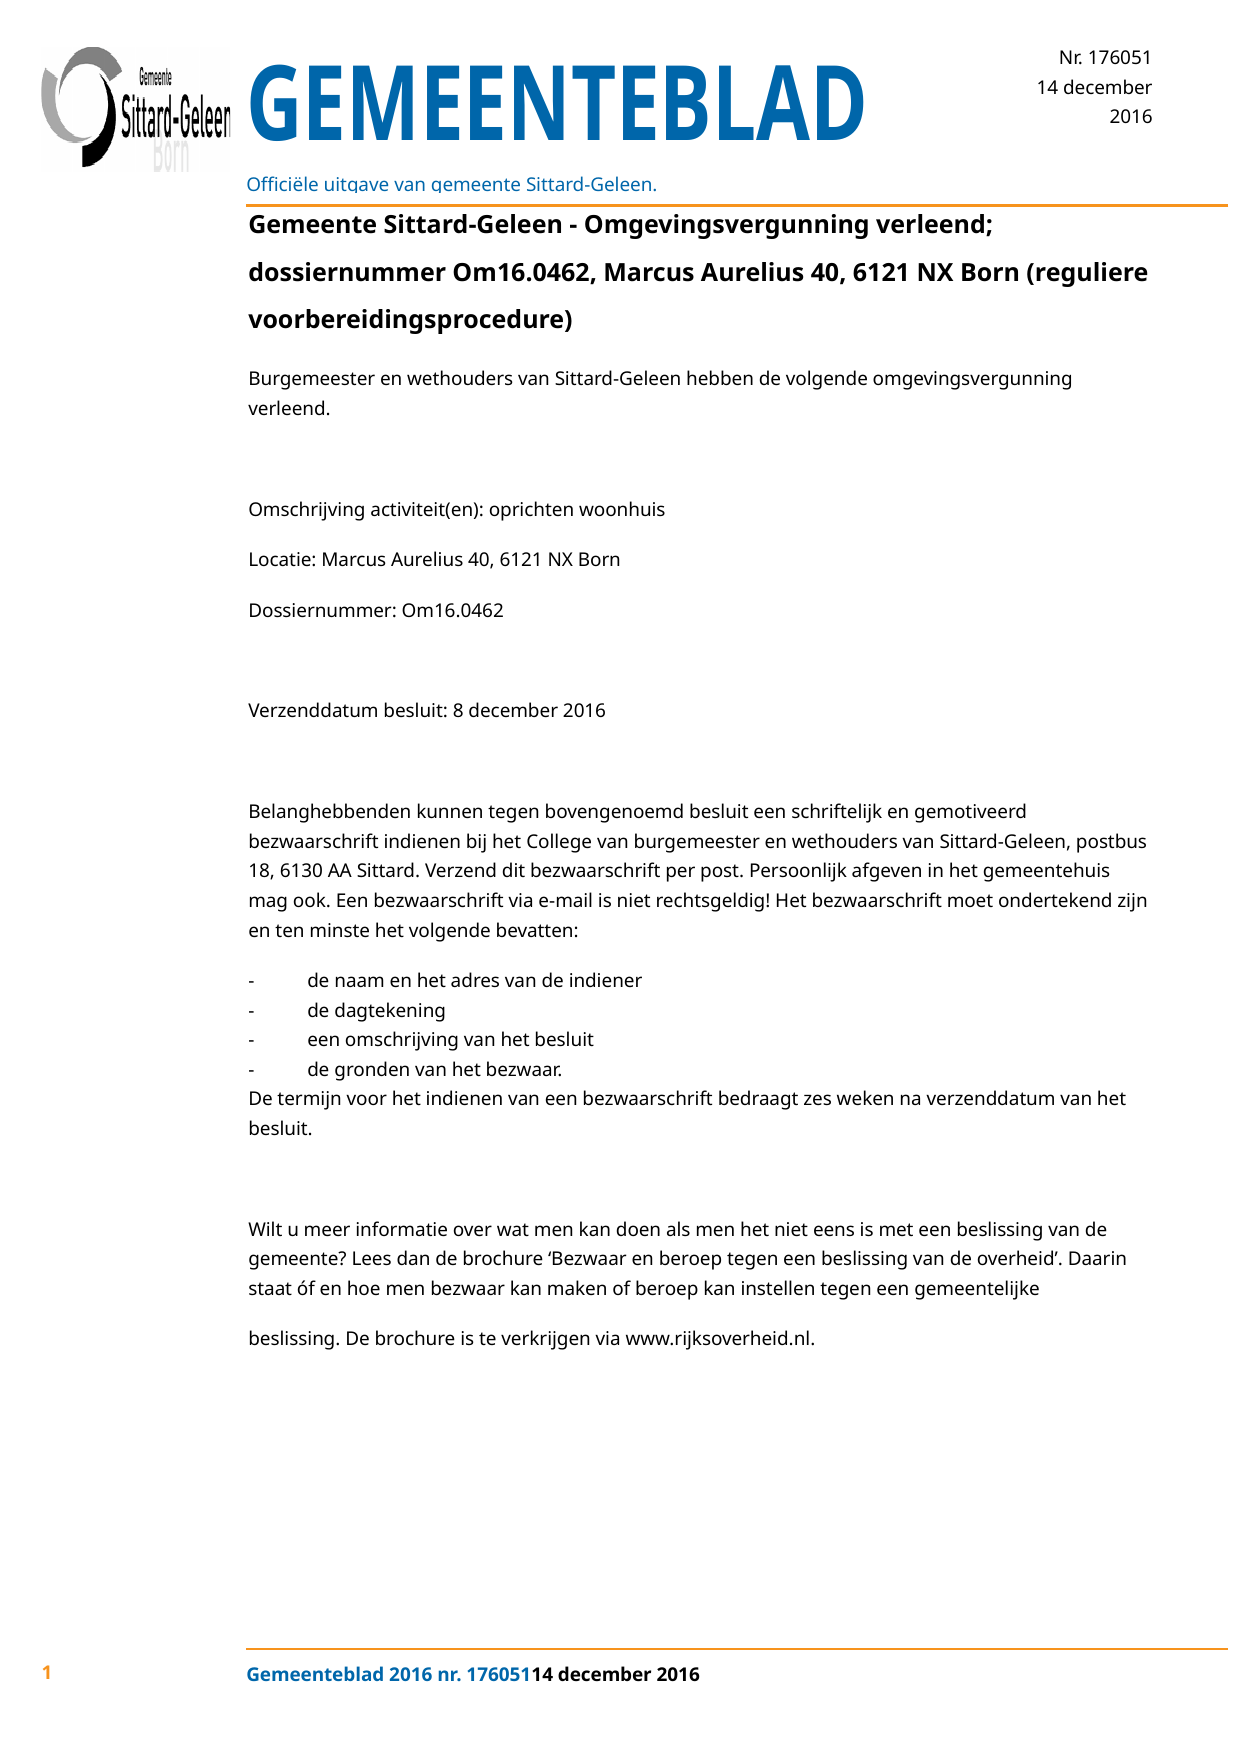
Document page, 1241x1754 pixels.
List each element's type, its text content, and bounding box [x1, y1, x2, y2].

text Locatie: Marcus Aurelius 40, 6121 NX Born [248, 546, 1152, 572]
text Belanghebbenden kunnen tegen bovengenoemd besluit een schriftelijk en gemotiveerd bezwaarschrift indienen bij het College van burgemeester en wethouders van Sittard-Geleen, postbus 18, 6130 AA Sittard. Verzend dit bezwaarschrift per post. Persoonlijk afgeven in het gemeentehuis mag ook. Een bezwaarschrift via e-mail is niet rechtsgeldig! Het bezwaarschrift moet ondertekend zijn en ten minste het volgende bevatten: [248, 798, 1152, 942]
text beslissing. De brochure is te verkrijgen via www.rijksoverheid.nl. [248, 1326, 1152, 1351]
text Verzenddatum besluit: 8 december 2016 [248, 698, 1152, 723]
text Dossiernummer: Om16.0462 [248, 597, 1152, 622]
list de naam en het adres van de indiener [248, 967, 1152, 993]
list de gronden van het bezwaar. [248, 1056, 1152, 1082]
list de dagtekening [248, 997, 1152, 1022]
text Gemeente Sittard-Geleen - Omgevingsvergunning verleend; dossiernummer Om16.0462, Marcus Aurelius 40, 6121 NX Born (reguliere voorbereidingsprocedure) [248, 207, 1152, 336]
picture [41, 47, 231, 172]
text Burgemeester en wethouders van Sittard-Geleen hebben de volgende omgevingsvergunning verleend. [248, 366, 1152, 421]
text Omschrijving activiteit(en): oprichten woonhuis [248, 496, 1152, 522]
list een omschrijving van het besluit [248, 1026, 1152, 1052]
text Wilt u meer informatie over wat men kan doen als men het niet eens is met een beslissing van de gemeente? Lees dan de brochure ‘Bezwaar en beroep tegen een beslissing van de overheid’. Daarin staat óf en hoe men bezwaar kan maken of beroep kan instellen tegen een gemeentelijke [248, 1216, 1152, 1301]
text De termijn voor het indienen van een bezwaarschrift bedraagt zes weken na verzenddatum van het besluit. [248, 1086, 1152, 1141]
